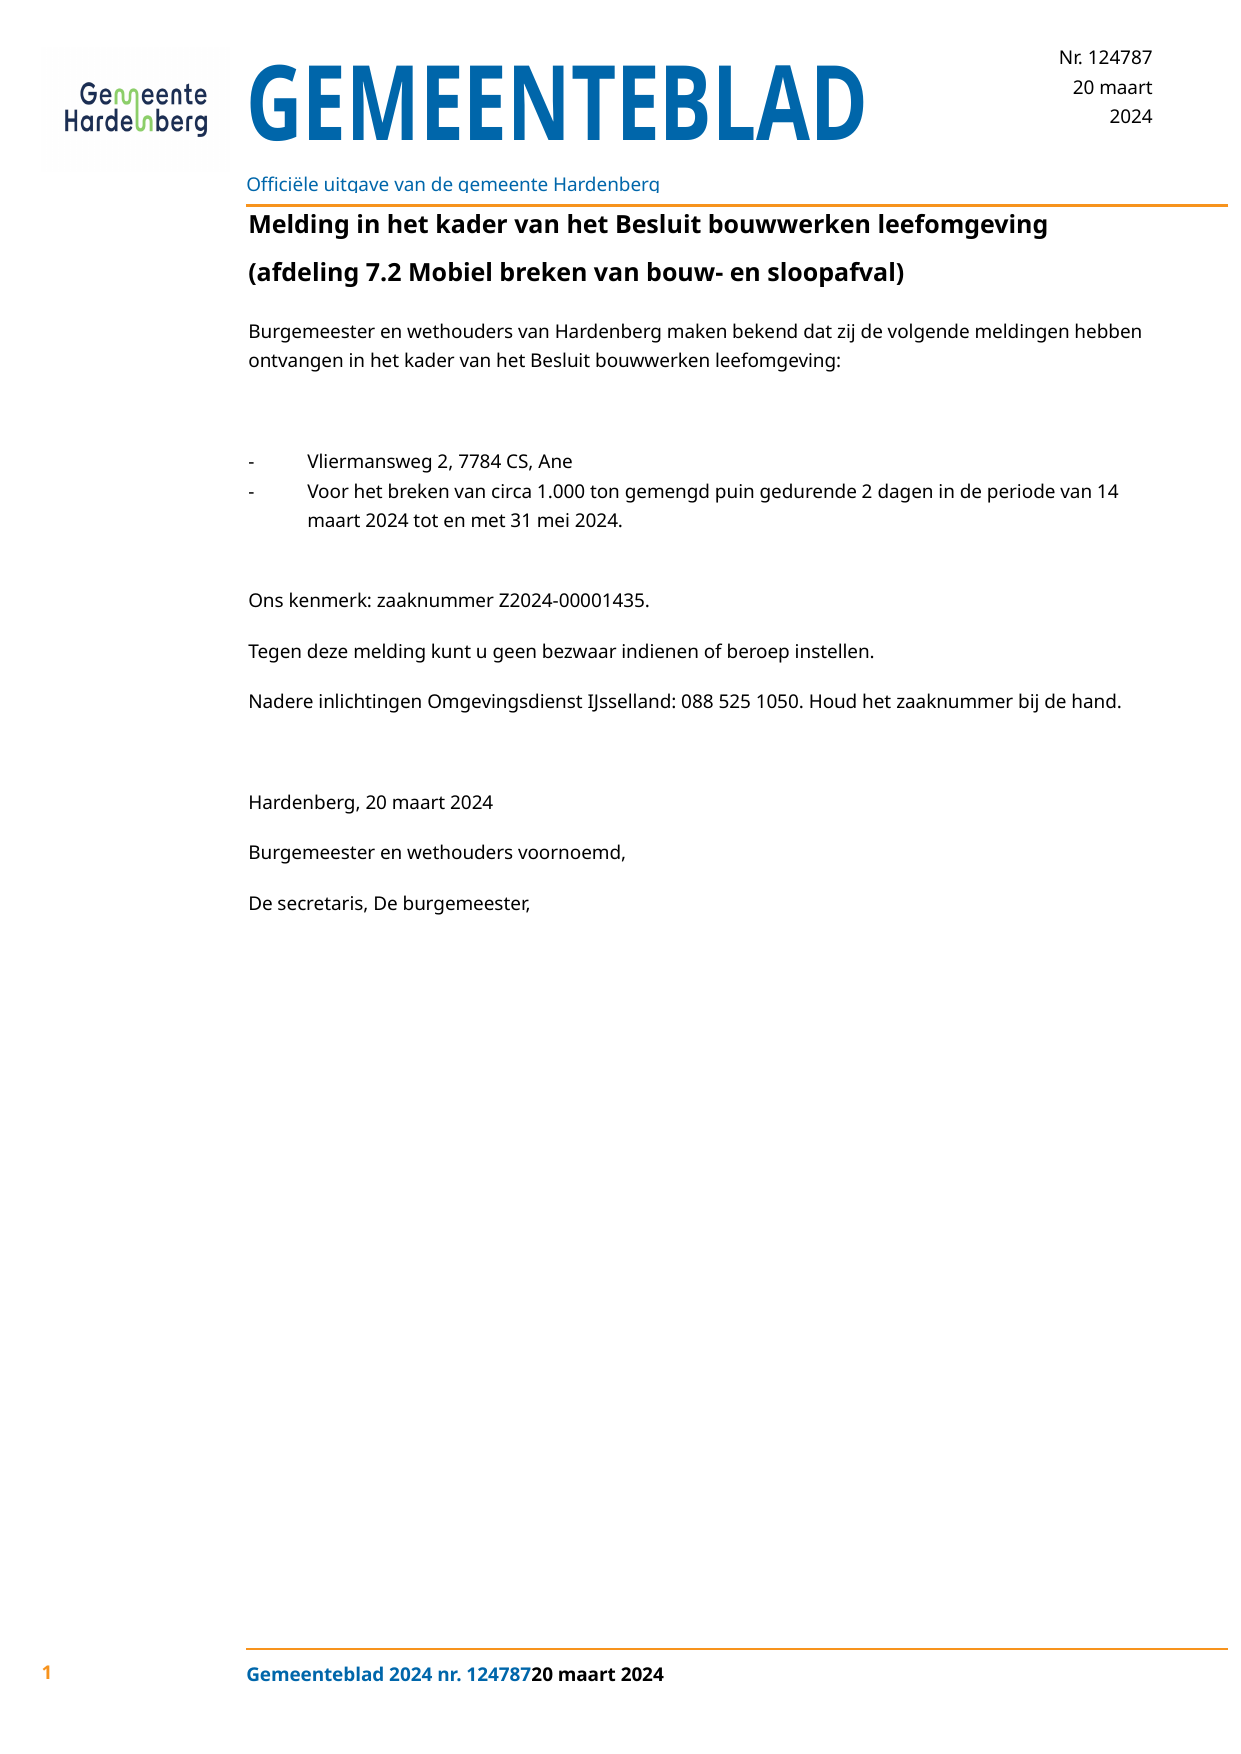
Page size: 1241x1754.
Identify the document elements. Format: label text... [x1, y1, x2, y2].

text De secretaris, De burgemeester, [248, 890, 1152, 916]
text Ons kenmerk: zaaknummer Z2024-00001435. [248, 587, 1152, 613]
text Melding in het kader van het Besluit bouwwerken leefomgeving (afdeling 7.2 Mobiel breken van bouw- en sloopafval) [248, 207, 1152, 288]
text Burgemeester en wethouders voornoemd, [248, 839, 1152, 865]
text Burgemeester en wethouders van Hardenberg maken bekend dat zij de volgende meldingen hebben ontvangen in het kader van het Besluit bouwwerken leefomgeving: [248, 318, 1152, 373]
list Voor het breken van circa 1.000 ton gemengd puin gedurende 2 dagen in de periode van 14 maart 2024 tot en met 31 mei 2024. [248, 478, 1152, 533]
text Hardenberg, 20 maart 2024 [248, 789, 1152, 815]
text Tegen deze melding kunt u geen bezwaar indienen of beroep instellen. [248, 638, 1152, 664]
text Nadere inlichtingen Omgevingsdienst IJsselland: 088 525 1050. Houd het zaaknummer bij de hand. [248, 688, 1152, 714]
picture [41, 47, 231, 172]
list Vliermansweg 2, 7784 CS, Ane [248, 448, 1152, 474]
